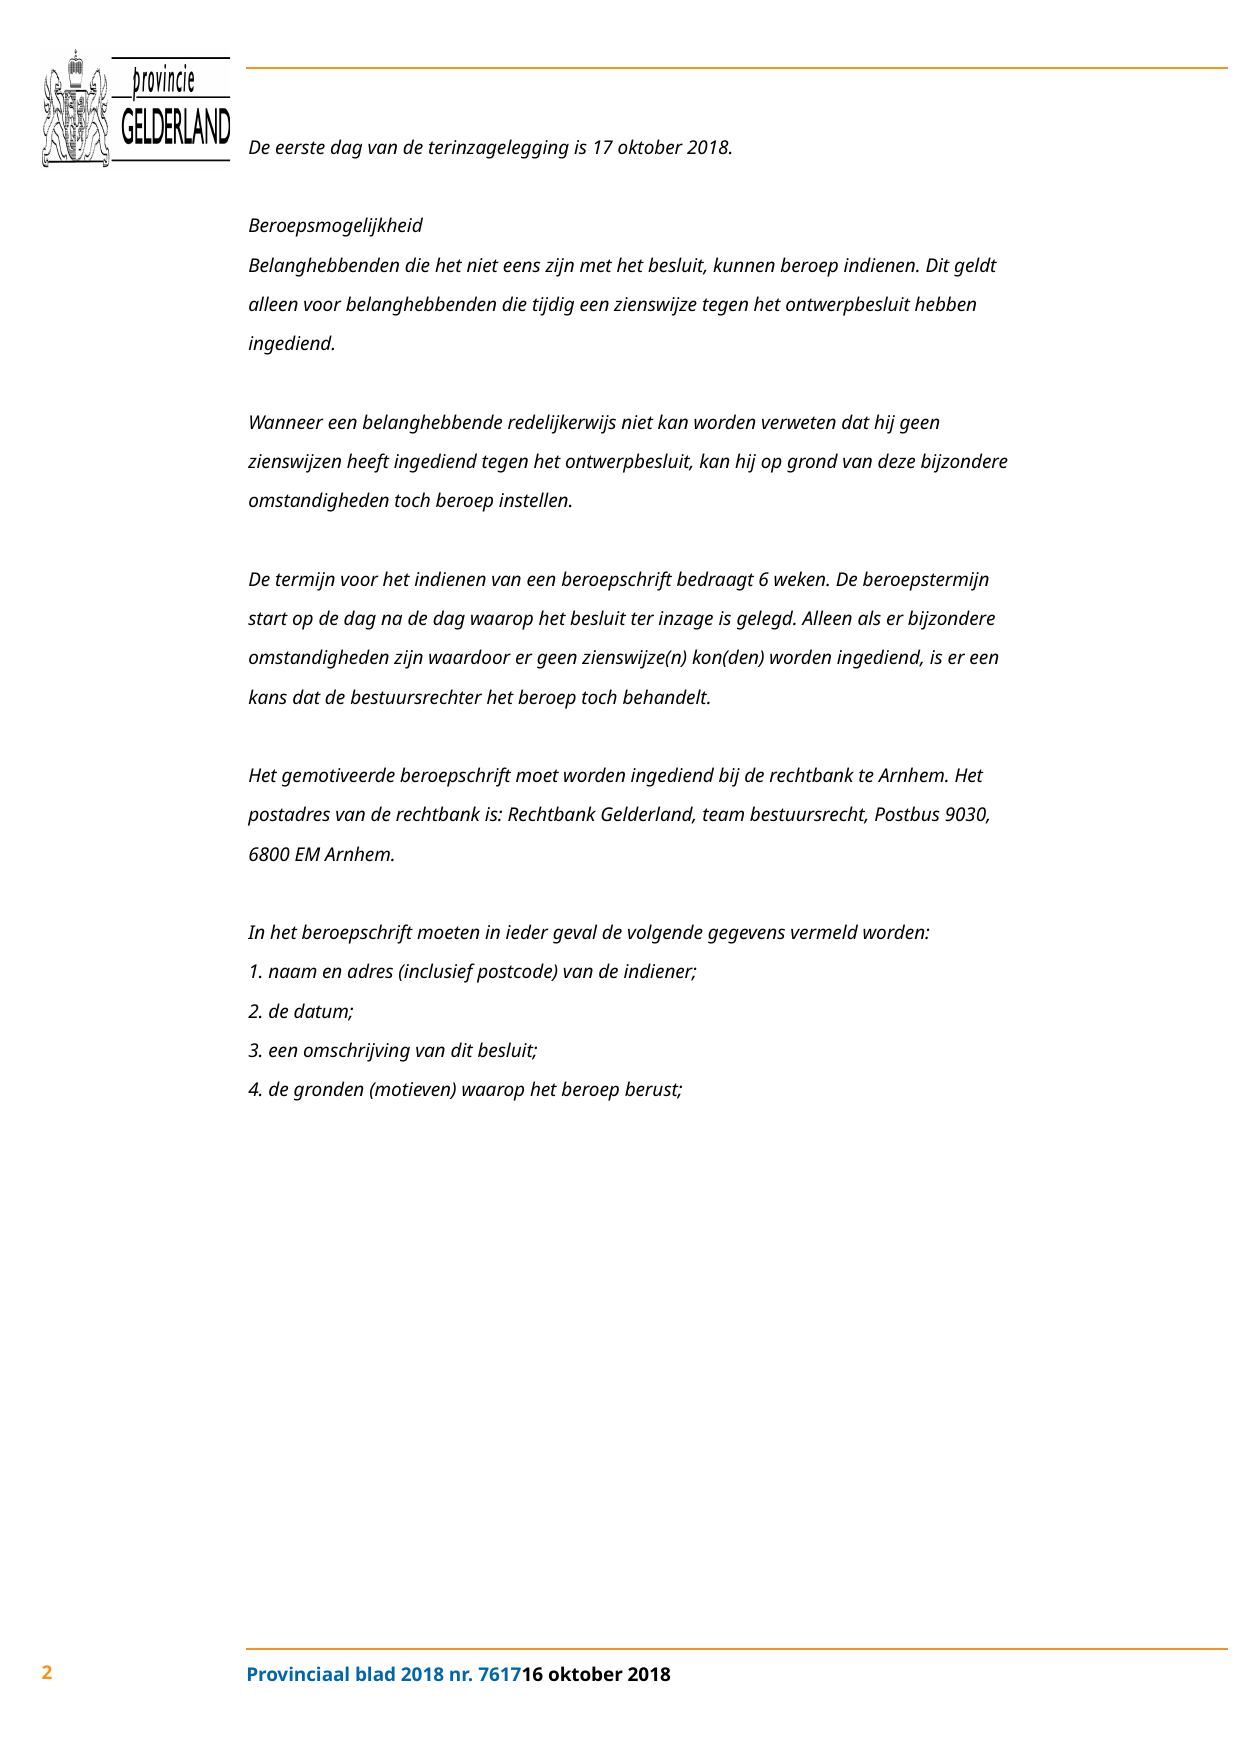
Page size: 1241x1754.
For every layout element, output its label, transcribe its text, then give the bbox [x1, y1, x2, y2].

text Het gemotiveerde beroepschrift moet worden ingediend bij de rechtbank te Arnhem. Het [248, 762, 1152, 788]
text ingediend. [248, 330, 1152, 356]
text omstandigheden zijn waardoor er geen zienswijze(n) kon(den) worden ingediend, is er een [248, 644, 1152, 670]
text 3. een omschrijving van dit besluit; [248, 1037, 1152, 1063]
text De eerste dag van de terinzagelegging is 17 oktober 2018. [248, 134, 1152, 160]
text omstandigheden toch beroep instellen. [248, 487, 1152, 513]
text 2. de datum; [248, 998, 1152, 1024]
text De termijn voor het indienen van een beroepschrift bedraagt 6 weken. De beroepstermijn [248, 566, 1152, 592]
text Wanneer een belanghebbende redelijkerwijs niet kan worden verweten dat hij geen [248, 409, 1152, 435]
text 4. de gronden (motieven) waarop het beroep berust; [248, 1077, 1152, 1102]
picture [41, 47, 231, 172]
text postadres van de rechtbank is: Rechtbank Gelderland, team bestuursrecht, Postbus 9030, [248, 802, 1152, 827]
text Belanghebbenden die het niet eens zijn met het besluit, kunnen beroep indienen. Dit geldt [248, 252, 1152, 278]
text In het beroepschrift moeten in ieder geval de volgende gegevens vermeld worden: [248, 919, 1152, 945]
text Beroepsmogelijkheid [248, 213, 1152, 238]
text zienswijzen heeft ingediend tegen het ontwerpbesluit, kan hij op grond van deze bijzondere [248, 448, 1152, 474]
text kans dat de bestuursrechter het beroep toch behandelt. [248, 684, 1152, 709]
text start op de dag na de dag waarop het besluit ter inzage is gelegd. Alleen als er bijzondere [248, 605, 1152, 631]
text alleen voor belanghebbenden die tijdig een zienswijze tegen het ontwerpbesluit hebben [248, 291, 1152, 317]
text 6800 EM Arnhem. [248, 841, 1152, 867]
text 1. naam en adres (inclusief postcode) van de indiener; [248, 959, 1152, 984]
